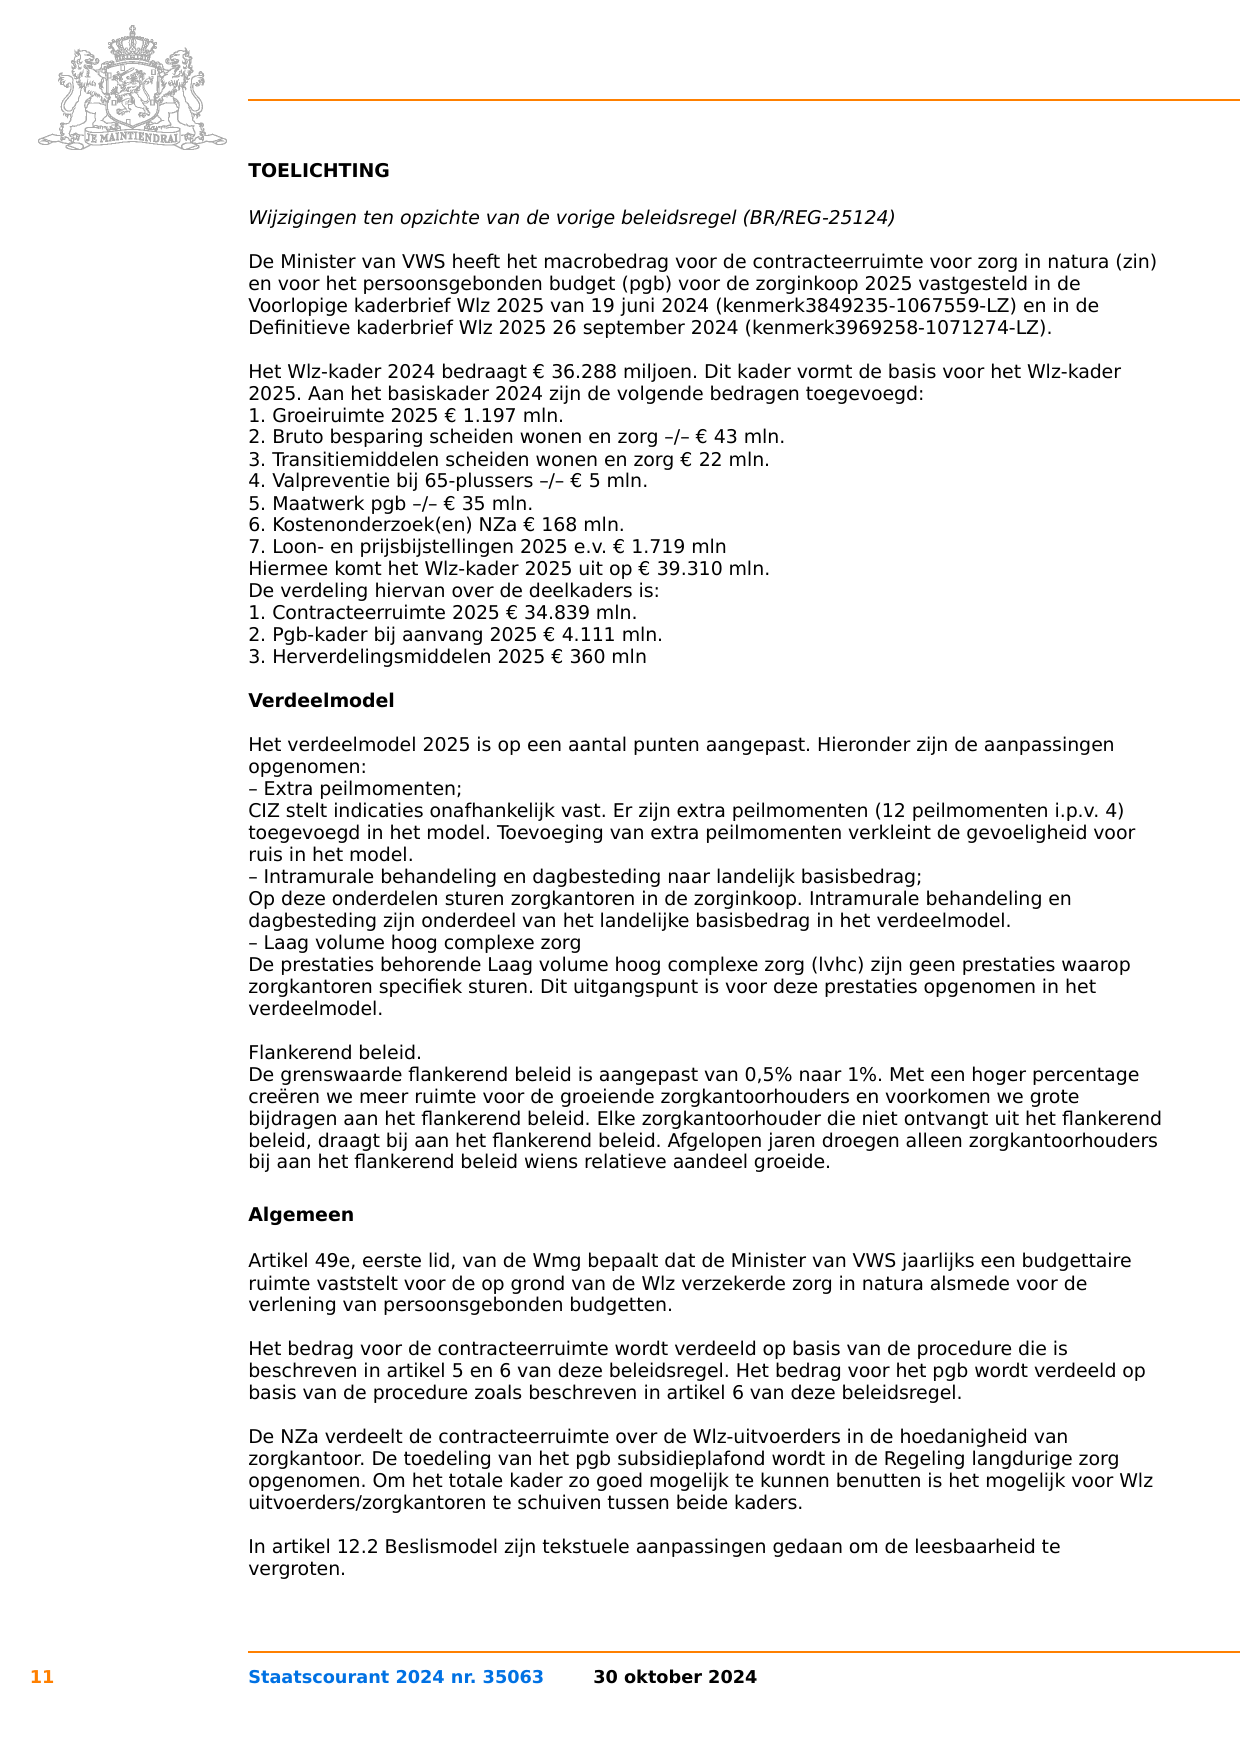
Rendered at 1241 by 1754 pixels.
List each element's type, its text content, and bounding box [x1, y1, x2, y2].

text De grenswaarde flankerend beleid is aangepast van 0,5% naar 1%. Met een hoger percentage creëren we meer ruimte voor de groeiende zorgkantoorhouders en voorkomen we grote bijdragen aan het flankerend beleid. Elke zorgkantoorhouder die niet ontvangt uit het flankerend beleid, draagt bij aan het flankerend beleid. Afgelopen jaren droegen alleen zorgkantoorhouders bij aan het flankerend beleid wiens relatieve aandeel groeide. [248, 1063, 1163, 1173]
text 3. Herverdelingsmiddelen 2025 € 360 mln [248, 646, 1163, 668]
text 3. Transitiemiddelen scheiden wonen en zorg € 22 mln. [248, 448, 1163, 470]
subtitle Verdeelmodel [248, 690, 1163, 712]
text De Minister van VWS heeft het macrobedrag voor de contracteerruimte voor zorg in natura (zin) en voor het persoonsgebonden budget (pgb) voor de zorginkoop 2025 vastgesteld in de Voorlopige kaderbrief Wlz 2025 van 19 juni 2024 (kenmerk3849235-1067559-LZ) en in de Definitieve kaderbrief Wlz 2025 26 september 2024 (kenmerk3969258-1071274-LZ). [248, 251, 1163, 339]
text De verdeling hiervan over de deelkaders is: [248, 580, 1163, 602]
text 6. Kostenonderzoek(en) NZa € 168 mln. [248, 514, 1163, 536]
text Artikel 49e, eerste lid, van de Wmg bepaalt dat de Minister van VWS jaarlijks een budgettaire ruimte vaststelt voor de op grond van de Wlz verzekerde zorg in natura alsmede voor de verlening van persoonsgebonden budgetten. [248, 1250, 1163, 1316]
subtitle Algemeen [248, 1203, 1163, 1225]
text De NZa verdeelt de contracteerruimte over de Wlz-uitvoerders in de hoedanigheid van zorgkantoor. De toedeling van het pgb subsidieplafond wordt in de Regeling langdurige zorg opgenomen. Om het totale kader zo goed mogelijk te kunnen benutten is het mogelijk voor Wlz uitvoerders/zorgkantoren te schuiven tussen beide kaders. [248, 1426, 1163, 1514]
text 1. Contracteerruimte 2025 € 34.839 mln. [248, 602, 1163, 624]
text 7. Loon- en prijsbijstellingen 2025 e.v. € 1.719 mln [248, 536, 1163, 558]
subtitle Wijzigingen ten opzichte van de vorige beleidsregel (BR/REG-25124) [248, 207, 1163, 229]
text 2. Pgb-kader bij aanvang 2025 € 4.111 mln. [248, 624, 1163, 646]
text Flankerend beleid. [248, 1042, 1163, 1063]
text Op deze onderdelen sturen zorgkantoren in de zorginkoop. Intramurale behandeling en dagbesteding zijn onderdeel van het landelijke basisbedrag in het verdeelmodel. [248, 888, 1163, 932]
subtitle TOELICHTING [248, 160, 1163, 182]
text Het verdeelmodel 2025 is op een aantal punten aangepast. Hieronder zijn de aanpassingen opgenomen: [248, 734, 1163, 778]
text Het bedrag voor de contracteerruimte wordt verdeeld op basis van de procedure die is beschreven in artikel 5 en 6 van deze beleidsregel. Het bedrag voor het pgb wordt verdeeld op basis van de procedure zoals beschreven in artikel 6 van deze beleidsregel. [248, 1338, 1163, 1404]
text 4. Valpreventie bij 65-plussers –/– € 5 mln. [248, 470, 1163, 492]
text Hiermee komt het Wlz-kader 2025 uit op € 39.310 mln. [248, 558, 1163, 580]
text 5. Maatwerk pgb –/– € 35 mln. [248, 492, 1163, 514]
text CIZ stelt indicaties onafhankelijk vast. Er zijn extra peilmomenten (12 peilmomenten i.p.v. 4) toegevoegd in het model. Toevoeging van extra peilmomenten verkleint de gevoeligheid voor ruis in het model. [248, 800, 1163, 866]
text De prestaties behorende Laag volume hoog complexe zorg (lvhc) zijn geen prestaties waarop zorgkantoren specifiek sturen. Dit uitgangspunt is voor deze prestaties opgenomen in het verdeelmodel. [248, 954, 1163, 1020]
text 1. Groeiruimte 2025 € 1.197 mln. [248, 404, 1163, 426]
picture [38, 25, 227, 150]
text Het Wlz-kader 2024 bedraagt € 36.288 miljoen. Dit kader vormt de basis voor het Wlz-kader 2025. Aan het basiskader 2024 zijn de volgende bedragen toegevoegd: [248, 361, 1163, 404]
text – Extra peilmomenten; [248, 778, 1163, 800]
text In artikel 12.2 Beslismodel zijn tekstuele aanpassingen gedaan om de leesbaarheid te vergroten. [248, 1536, 1163, 1580]
text – Intramurale behandeling en dagbesteding naar landelijk basisbedrag; [248, 866, 1163, 888]
text 2. Bruto besparing scheiden wonen en zorg –/– € 43 mln. [248, 426, 1163, 448]
text – Laag volume hoog complexe zorg [248, 932, 1163, 954]
